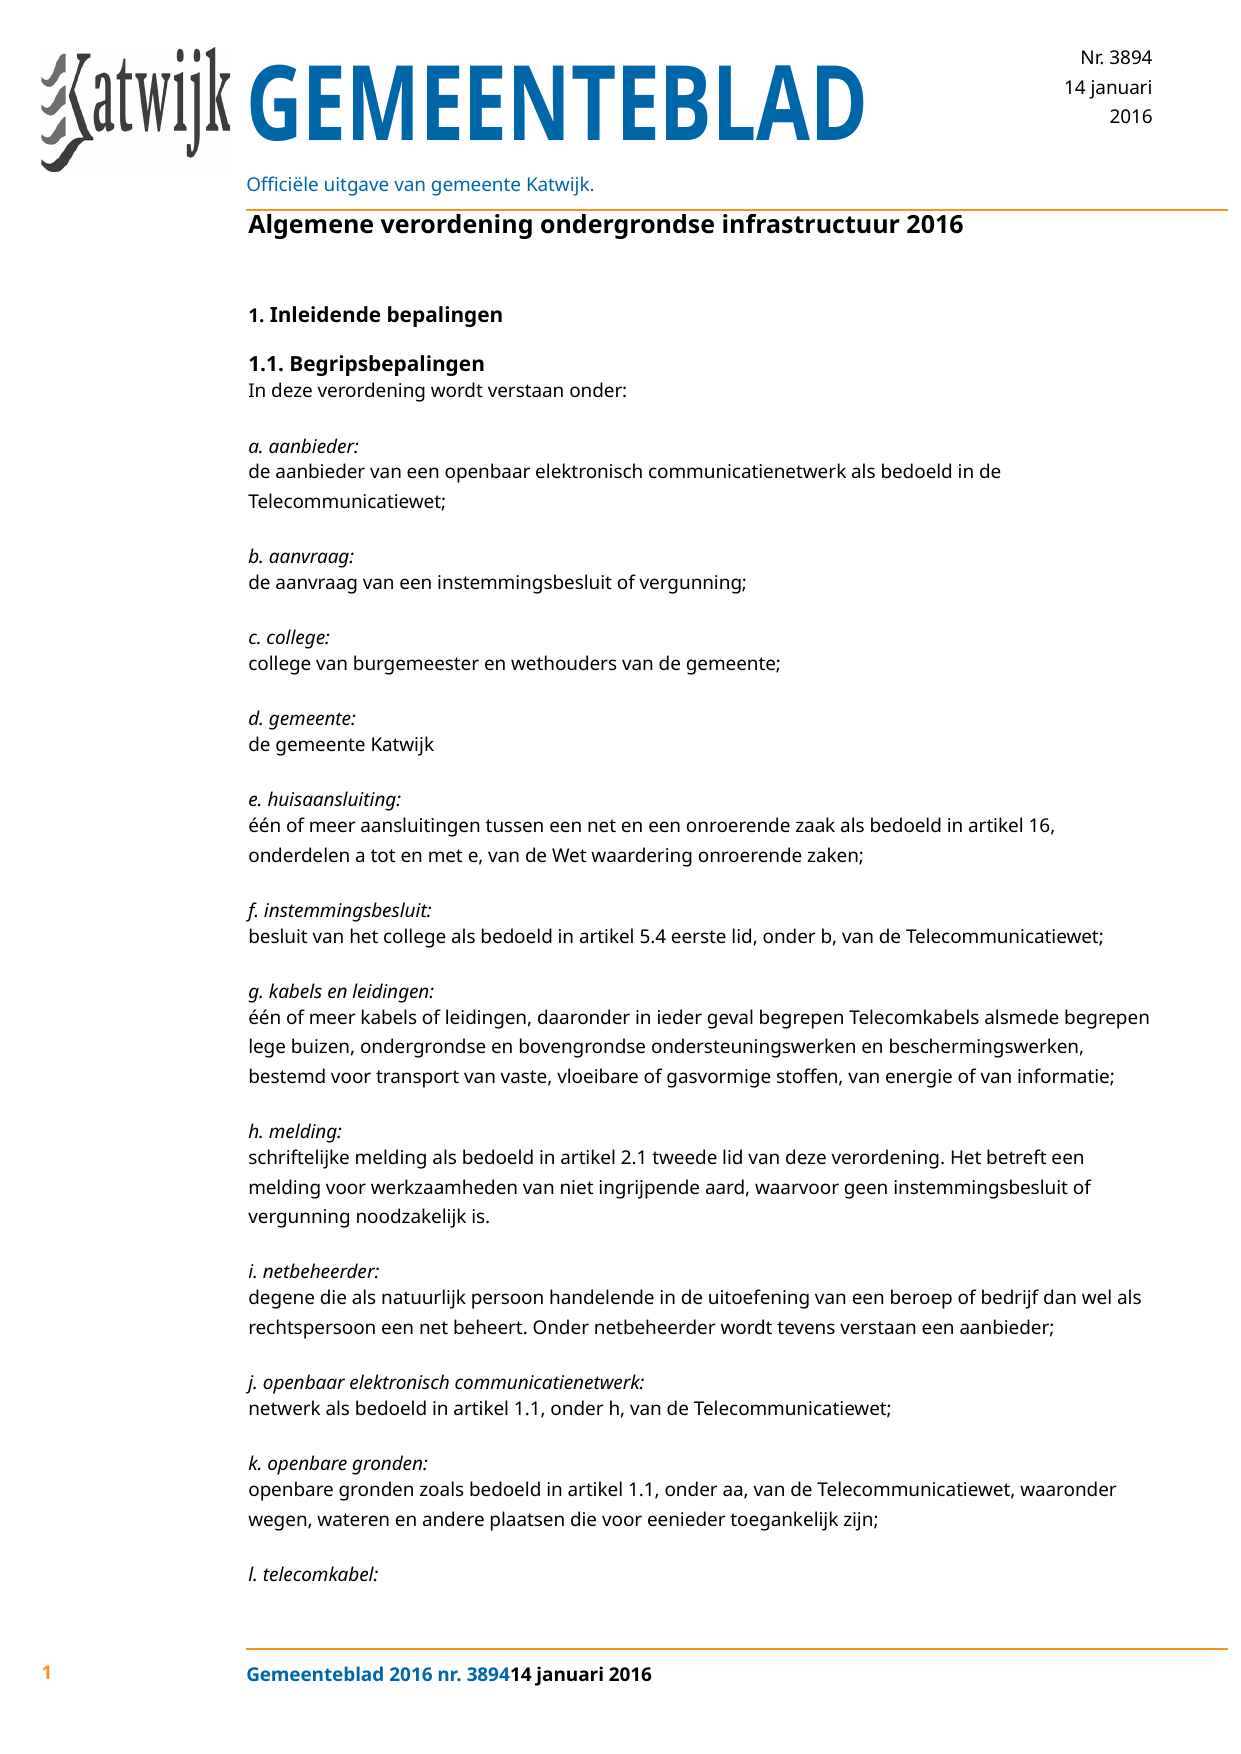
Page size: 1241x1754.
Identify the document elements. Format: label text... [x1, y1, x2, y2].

text In deze verordening wordt verstaan onder: [248, 378, 1152, 403]
text de aanbieder van een openbaar elektronisch communicatienetwerk als bedoeld in de Telecommunicatiewet; [248, 459, 1152, 514]
text college van burgemeester en wethouders van de gemeente; [248, 650, 1152, 676]
text Algemene verordening ondergrondse infrastructuur 2016 [248, 211, 1152, 241]
text b. aanvraag: [248, 543, 1152, 569]
text degene die als natuurlijk persoon handelende in de uitoefening van een beroep of bedrijf dan wel als rechtspersoon een net beheert. Onder netbeheerder wordt tevens verstaan een aanbieder; [248, 1284, 1152, 1340]
text de gemeente Katwijk [248, 731, 1152, 757]
text a. aanbieder: [248, 433, 1152, 459]
text d. gemeente: [248, 706, 1152, 731]
text één of meer kabels of leidingen, daaronder in ieder geval begrepen Telecomkabels alsmede begrepen lege buizen, ondergrondse en bovengrondse ondersteuningswerken en beschermingswerken, bestemd voor transport van vaste, vloeibare of gasvormige stoffen, van energie of van informatie; [248, 1004, 1152, 1089]
text netwerk als bedoeld in artikel 1.1, onder h, van de Telecommunicatiewet; [248, 1395, 1152, 1421]
picture [41, 47, 231, 172]
text één of meer aansluitingen tussen een net en een onroerende zaak als bedoeld in artikel 16, onderdelen a tot en met e, van de Wet waardering onroerende zaken; [248, 812, 1152, 868]
text 1. Inleidende bepalingen [248, 300, 1152, 328]
text schriftelijke melding als bedoeld in artikel 2.1 tweede lid van deze verordening. Het betreft een melding voor werkzaamheden van niet ingrijpende aard, waarvoor geen instemmingsbesluit of vergunning noodzakelijk is. [248, 1144, 1152, 1229]
text h. melding: [248, 1118, 1152, 1144]
text g. kabels en leidingen: [248, 978, 1152, 1004]
text besluit van het college als bedoeld in artikel 5.4 eerste lid, onder b, van de Telecommunicatiewet; [248, 923, 1152, 949]
text j. openbaar elektronisch communicatienetwerk: [248, 1369, 1152, 1395]
text 1.1. Begripsbepalingen [248, 349, 1152, 378]
text e. huisaansluiting: [248, 787, 1152, 812]
text k. openbare gronden: [248, 1450, 1152, 1476]
text i. netbeheerder: [248, 1259, 1152, 1284]
text c. college: [248, 624, 1152, 650]
text openbare gronden zoals bedoeld in artikel 1.1, onder aa, van de Telecommunicatiewet, waaronder wegen, wateren en andere plaatsen die voor eenieder toegankelijk zijn; [248, 1476, 1152, 1531]
text l. telecomkabel: [248, 1561, 1152, 1587]
text de aanvraag van een instemmingsbesluit of vergunning; [248, 569, 1152, 595]
text f. instemmingsbesluit: [248, 897, 1152, 923]
